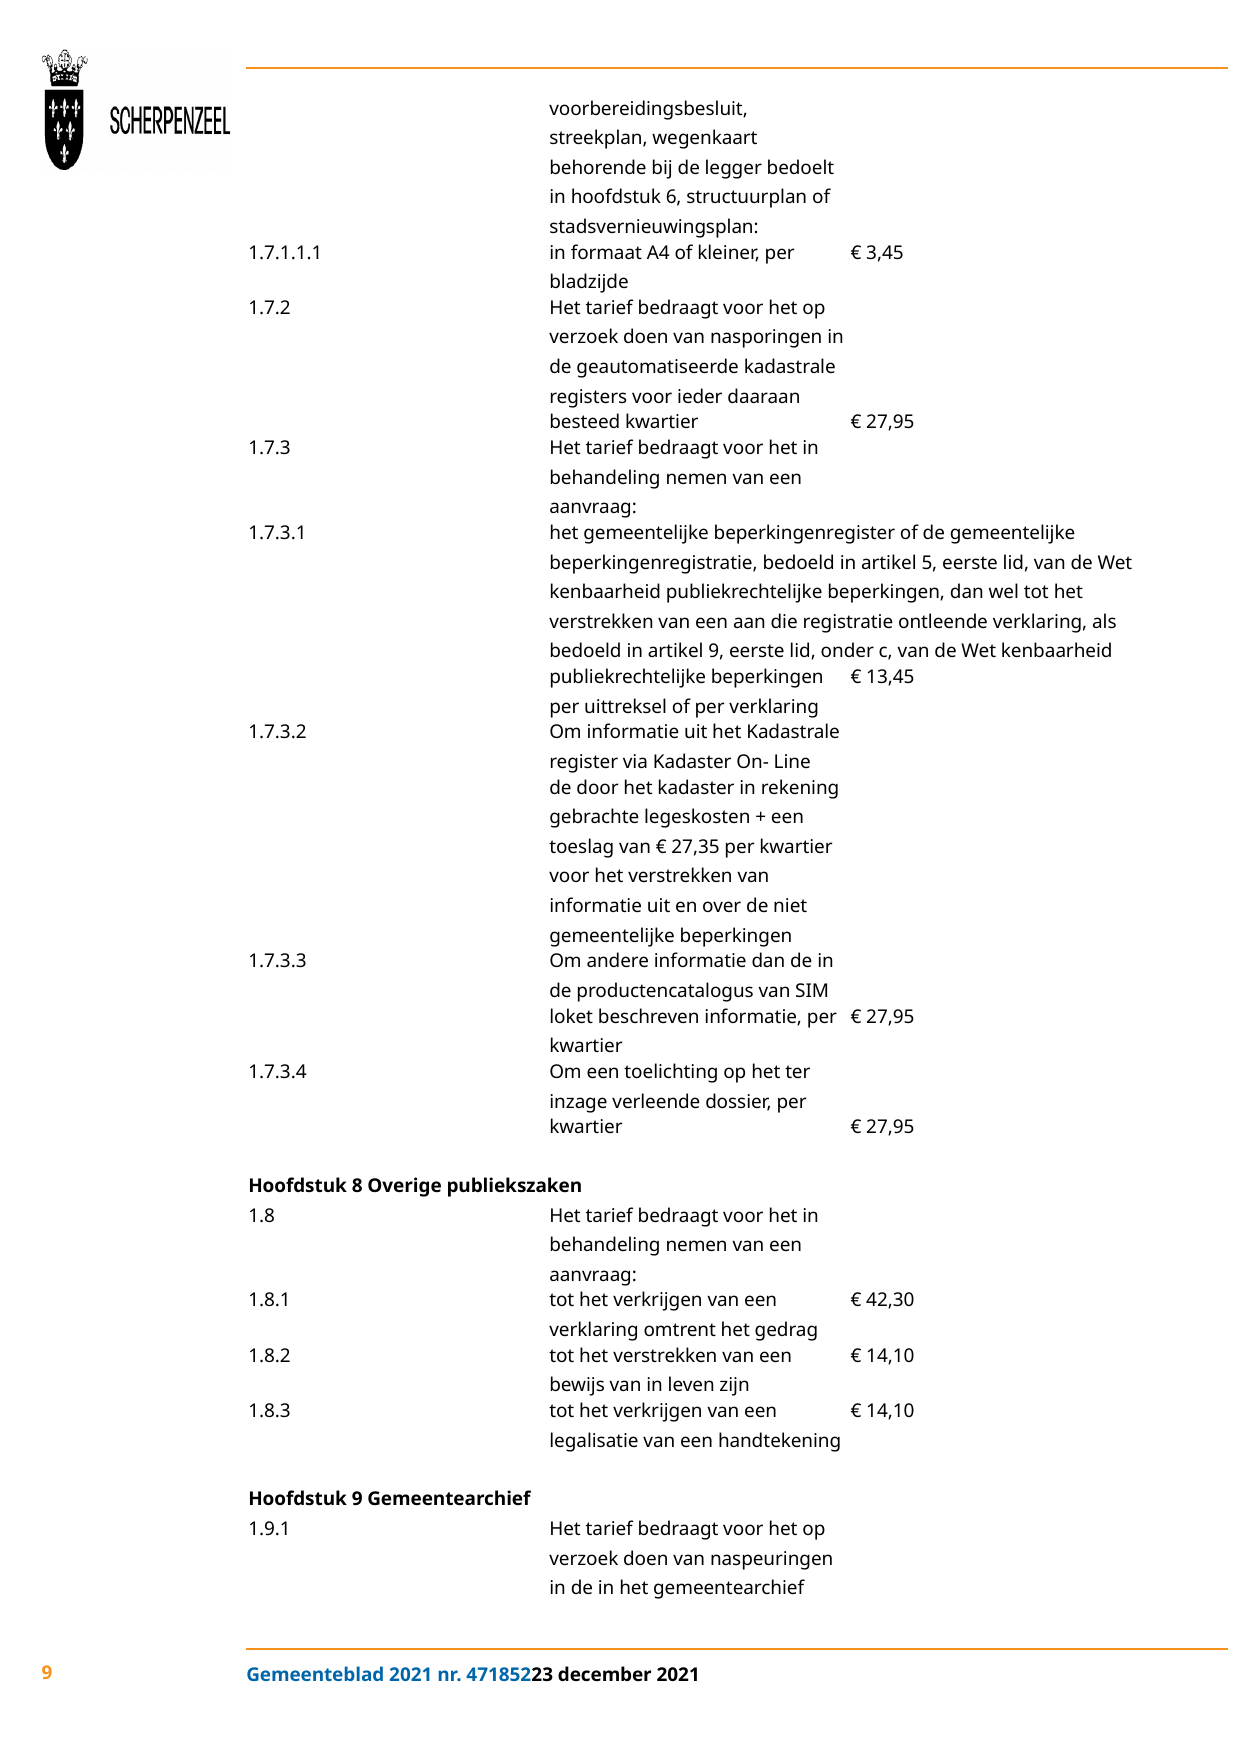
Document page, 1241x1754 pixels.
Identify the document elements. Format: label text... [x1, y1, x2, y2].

table_cell [248, 774, 549, 948]
table_cell [248, 1003, 549, 1058]
table_cell 1.8.2 [248, 1342, 549, 1397]
table_cell publiekrechtelijke beperkingen per uittreksel of per verklaring [549, 663, 850, 719]
table_header 1.8 [248, 1202, 549, 1287]
table_header 1.9.1 [248, 1515, 549, 1600]
table_cell kwartier [549, 1114, 850, 1139]
table_cell 1.7.3.1 [248, 519, 549, 663]
table_cell het gemeentelijke beperkingenregister of de gemeentelijke beperkingenregistratie, bedoeld in artikel 5, eerste lid, van de Wet kenbaarheid publiekrechtelijke beperkingen, dan wel tot het verstrekken van een aan die registratie ontleende verklaring, als bedoeld in artikel 9, eerste lid, onder c, van de Wet kenbaarheid [549, 519, 1152, 663]
table_cell € 14,10 [850, 1397, 1152, 1453]
table_cell € 27,95 [850, 409, 1152, 434]
table_header Het tarief bedraagt voor het op verzoek doen van naspeuringen in de in het gemeentearchief [549, 1515, 850, 1600]
table_cell € 13,45 [850, 663, 1152, 719]
text Hoofdstuk 9 Gemeentearchief [248, 1485, 1152, 1511]
table_cell 1.7.3.3 [248, 948, 549, 1003]
table_cell [850, 95, 1152, 239]
table_cell € 3,45 [850, 239, 1152, 294]
table_cell de door het kadaster in rekening gebrachte legeskosten + een toeslag van € 27,35 per kwartier voor het verstrekken van informatie uit en over de niet gemeentelijke beperkingen [549, 774, 850, 948]
text Hoofdstuk 8 Overige publiekszaken [248, 1172, 1152, 1198]
table_cell Om andere informatie dan de in de productencatalogus van SIM [549, 948, 850, 1003]
table_cell [248, 95, 549, 239]
table_cell [248, 663, 549, 719]
table_cell € 42,30 [850, 1287, 1152, 1342]
table_cell 1.8.1 [248, 1287, 549, 1342]
table_cell 1.7.3.4 [248, 1058, 549, 1113]
table_cell [850, 719, 1152, 774]
table_cell [248, 1114, 549, 1139]
table_cell 1.7.3 [248, 434, 549, 519]
table_cell 1.7.1.1.1 [248, 239, 549, 294]
table_cell [850, 774, 1152, 948]
picture [41, 47, 231, 172]
table_cell [850, 434, 1152, 519]
table_cell € 27,95 [850, 1114, 1152, 1139]
table_cell Om een toelichting op het ter inzage verleende dossier, per [549, 1058, 850, 1113]
table_cell Het tarief bedraagt voor het in behandeling nemen van een aanvraag: [549, 434, 850, 519]
table_cell tot het verstrekken van een bewijs van in leven zijn [549, 1342, 850, 1397]
table_cell loket beschreven informatie, per kwartier [549, 1003, 850, 1058]
table_cell voorbereidingsbesluit, streekplan, wegenkaart behorende bij de legger bedoelt in hoofdstuk 6, structuurplan of stadsvernieuwingsplan: [549, 95, 850, 239]
table_cell Om informatie uit het Kadastrale register via Kadaster On- Line [549, 719, 850, 774]
table_cell 1.7.2 [248, 294, 549, 409]
table_cell in formaat A4 of kleiner, per bladzijde [549, 239, 850, 294]
table_cell Het tarief bedraagt voor het op verzoek doen van nasporingen in de geautomatiseerde kadastrale registers voor ieder daaraan [549, 294, 850, 409]
table_cell [850, 294, 1152, 409]
table_cell 1.7.3.2 [248, 719, 549, 774]
table_cell 1.8.3 [248, 1397, 549, 1453]
table_header [850, 1515, 1152, 1600]
table_cell tot het verkrijgen van een legalisatie van een handtekening [549, 1397, 850, 1453]
table_header Het tarief bedraagt voor het in behandeling nemen van een aanvraag: [549, 1202, 850, 1287]
table_cell € 27,95 [850, 1003, 1152, 1058]
table_cell besteed kwartier [549, 409, 850, 434]
table_cell [850, 1058, 1152, 1113]
table_header [850, 1202, 1152, 1287]
table_cell tot het verkrijgen van een verklaring omtrent het gedrag [549, 1287, 850, 1342]
table_cell [850, 948, 1152, 1003]
table_cell € 14,10 [850, 1342, 1152, 1397]
table_cell [248, 409, 549, 434]
